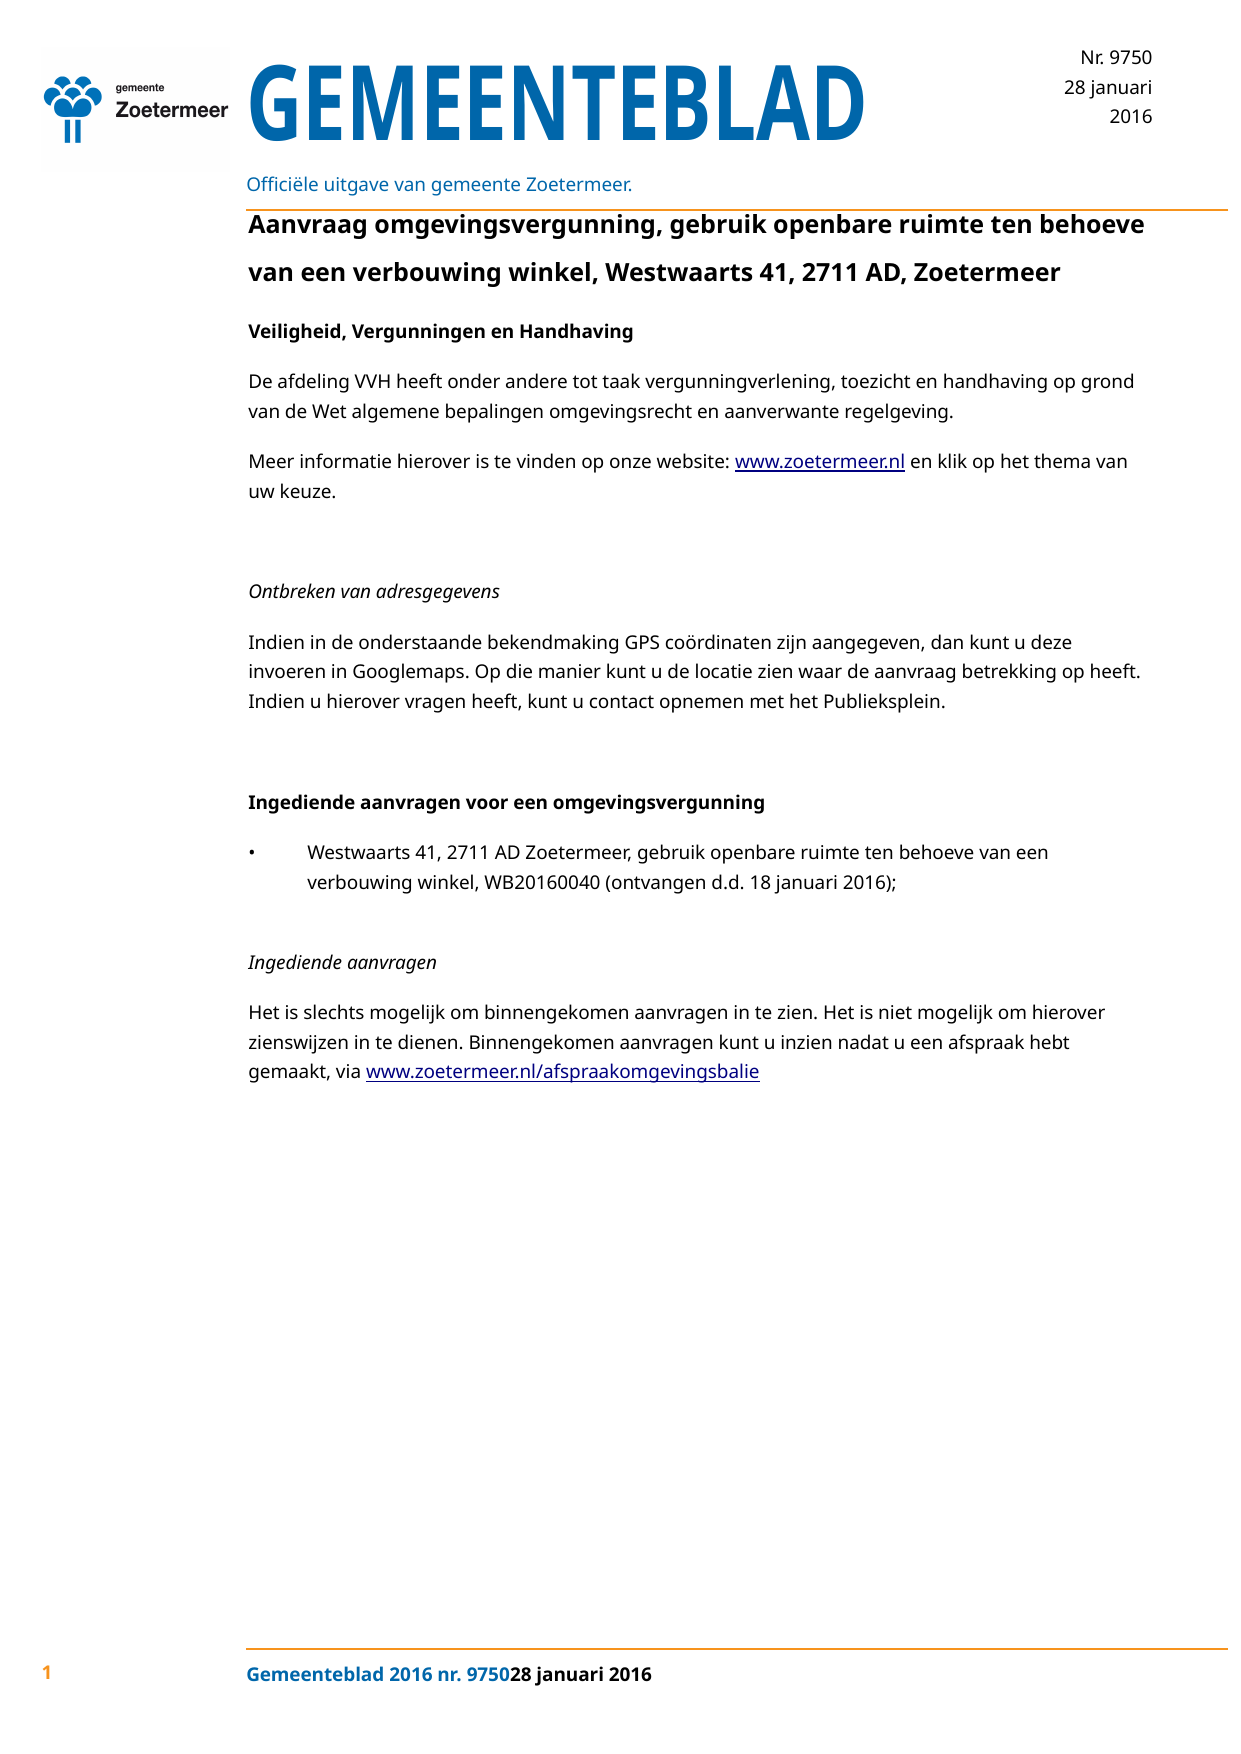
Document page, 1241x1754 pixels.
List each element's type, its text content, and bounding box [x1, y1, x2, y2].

text Het is slechts mogelijk om binnengekomen aanvragen in te zien. Het is niet mogelijk om hierover zienswijzen in te dienen. Binnengekomen aanvragen kunt u inzien nadat u een afspraak hebt gemaakt, via www.zoetermeer.nl/afspraakomgevingsbalie [248, 999, 1152, 1084]
text Ingediende aanvragen voor een omgevingsvergunning [248, 789, 1152, 815]
list Westwaarts 41, 2711 AD Zoetermeer, gebruik openbare ruimte ten behoeve van een verbouwing winkel, WB20160040 (ontvangen d.d. 18 januari 2016); [248, 839, 1152, 895]
text Ontbreken van adresgegevens [248, 579, 1152, 604]
text Ingediende aanvragen [248, 949, 1152, 975]
picture [41, 47, 231, 172]
text Meer informatie hierover is te vinden op onze website: www.zoetermeer.nl en klik op het thema van uw keuze. [248, 448, 1152, 504]
text De afdeling VVH heeft onder andere tot taak vergunningverlening, toezicht en handhaving op grond van de Wet algemene bepalingen omgevingsrecht en aanverwante regelgeving. [248, 368, 1152, 424]
text Veiligheid, Vergunningen en Handhaving [248, 318, 1152, 344]
text Aanvraag omgevingsvergunning, gebruik openbare ruimte ten behoeve van een verbouwing winkel, Westwaarts 41, 2711 AD, Zoetermeer [248, 211, 1152, 288]
text Indien in de onderstaande bekendmaking GPS coördinaten zijn aangegeven, dan kunt u deze invoeren in Googlemaps. Op die manier kunt u de locatie zien waar de aanvraag betrekking op heeft. Indien u hierover vragen heeft, kunt u contact opnemen met het Publieksplein. [248, 629, 1152, 714]
